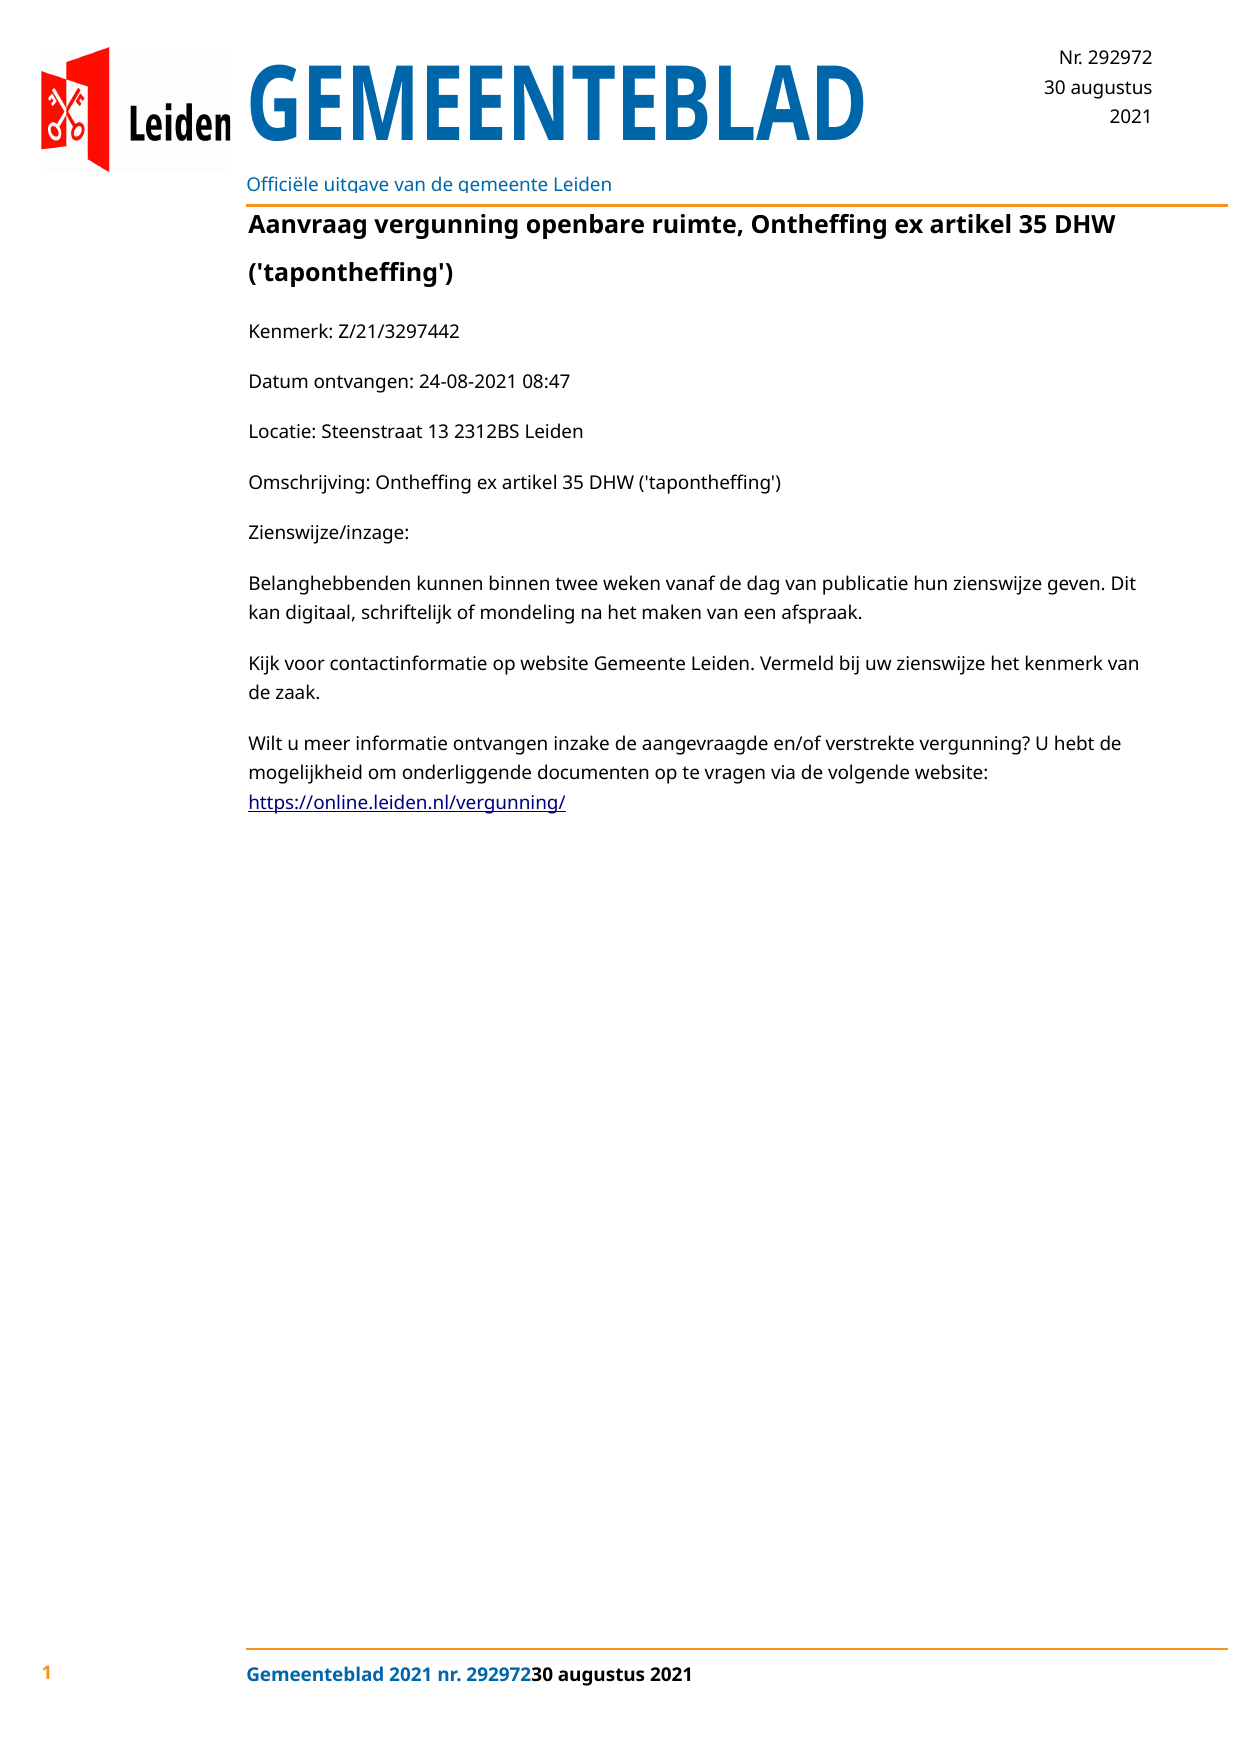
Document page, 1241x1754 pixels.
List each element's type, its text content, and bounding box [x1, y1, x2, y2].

picture [41, 47, 231, 172]
text Wilt u meer informatie ontvangen inzake de aangevraagde en/of verstrekte vergunning? U hebt de mogelijkheid om onderliggende documenten op te vragen via de volgende website: https://online.leiden.nl/vergunning/ [248, 730, 1152, 815]
text Omschrijving: Ontheffing ex artikel 35 DHW ('tapontheffing') [248, 469, 1152, 495]
text Zienswijze/inzage: [248, 519, 1152, 545]
text Locatie: Steenstraat 13 2312BS Leiden [248, 419, 1152, 444]
text Datum ontvangen: 24-08-2021 08:47 [248, 368, 1152, 394]
text Kijk voor contactinformatie op website Gemeente Leiden. Vermeld bij uw zienswijze het kenmerk van de zaak. [248, 650, 1152, 705]
text Belanghebbenden kunnen binnen twee weken vanaf de dag van publicatie hun zienswijze geven. Dit kan digitaal, schriftelijk of mondeling na het maken van een afspraak. [248, 570, 1152, 625]
text Kenmerk: Z/21/3297442 [248, 318, 1152, 344]
text Aanvraag vergunning openbare ruimte, Ontheffing ex artikel 35 DHW ('tapontheffing') [248, 207, 1152, 288]
